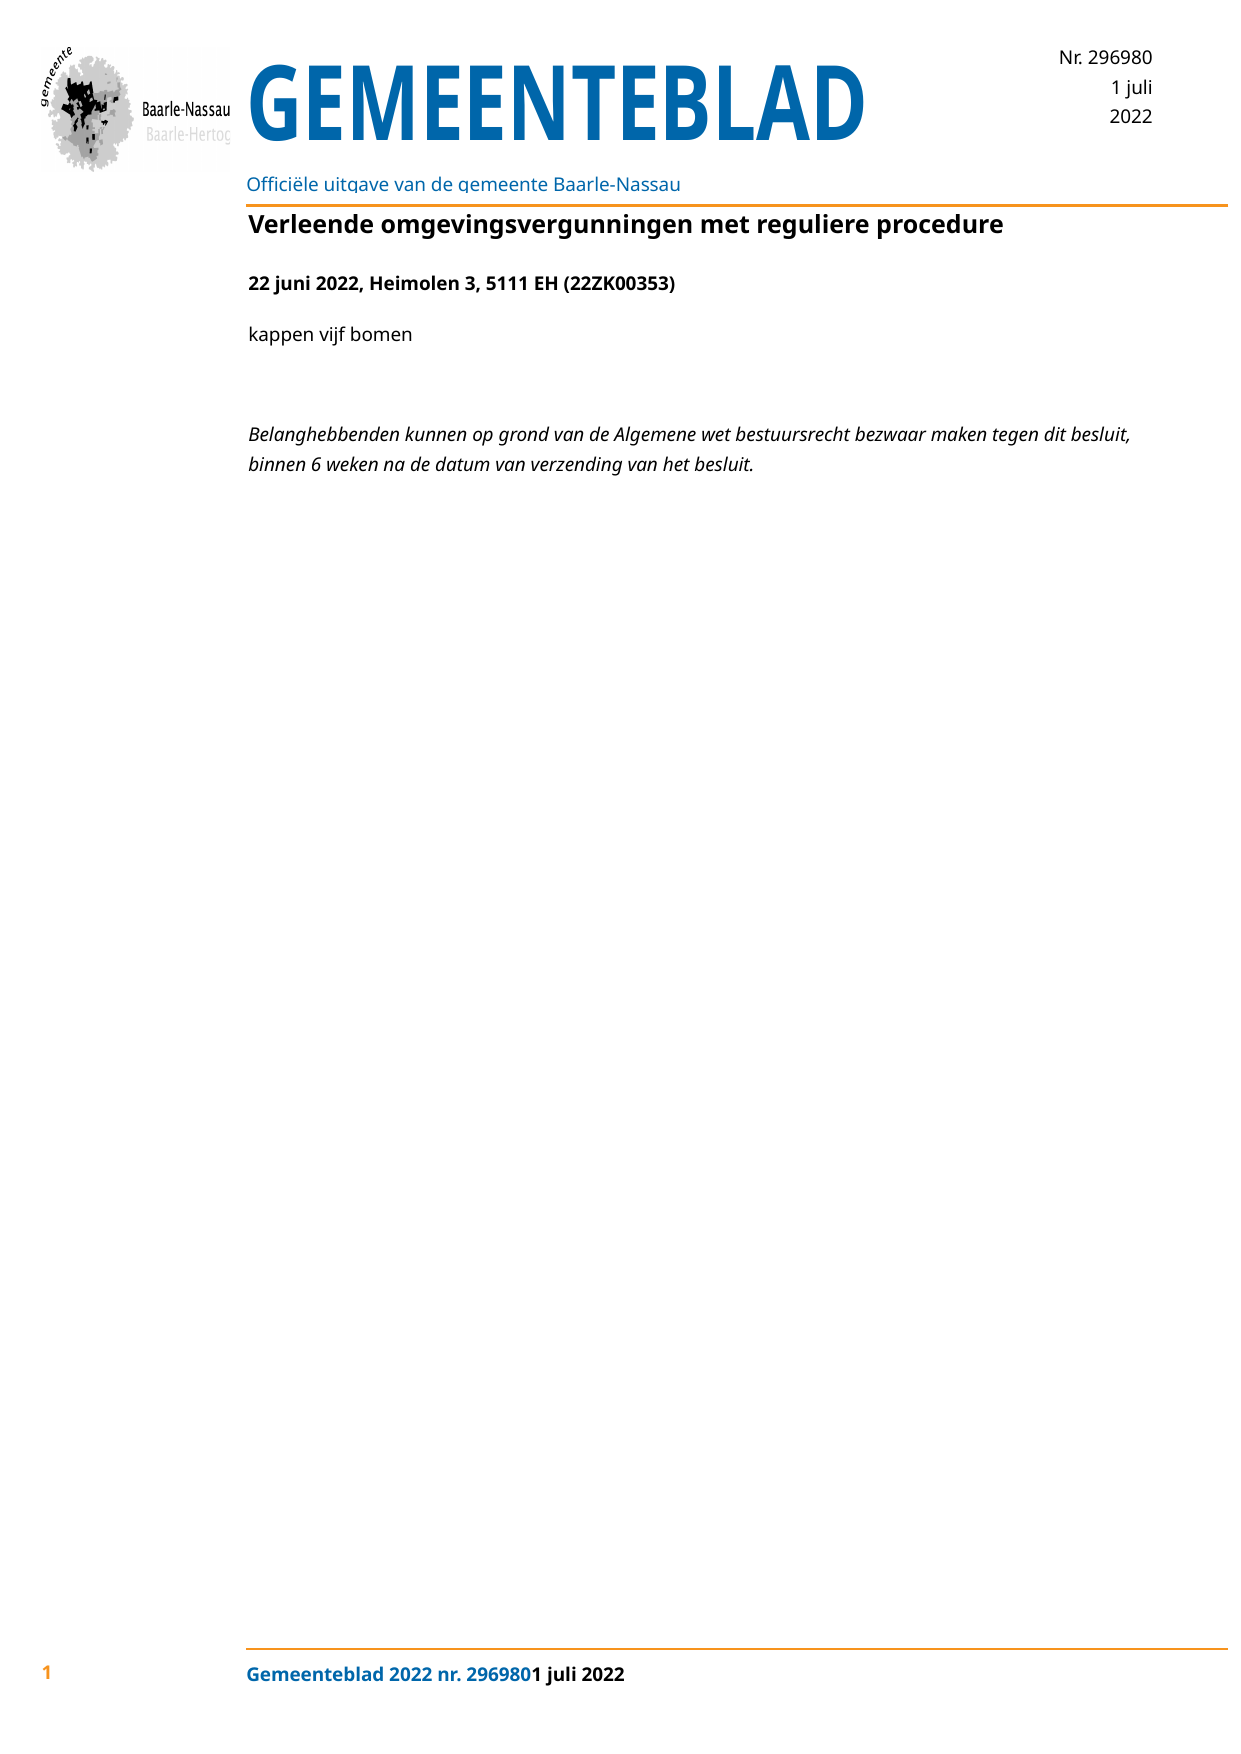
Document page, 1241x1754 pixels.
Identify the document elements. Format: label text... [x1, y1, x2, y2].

picture [41, 47, 231, 172]
text Belanghebbenden kunnen op grond van de Algemene wet bestuursrecht bezwaar maken tegen dit besluit, binnen 6 weken na de datum van verzending van het besluit. [248, 422, 1152, 477]
text kappen vijf bomen [248, 321, 1152, 346]
text 22 juni 2022, Heimolen 3, 5111 EH (22ZK00353) [248, 270, 1152, 296]
text Verleende omgevingsvergunningen met reguliere procedure [248, 207, 1152, 241]
